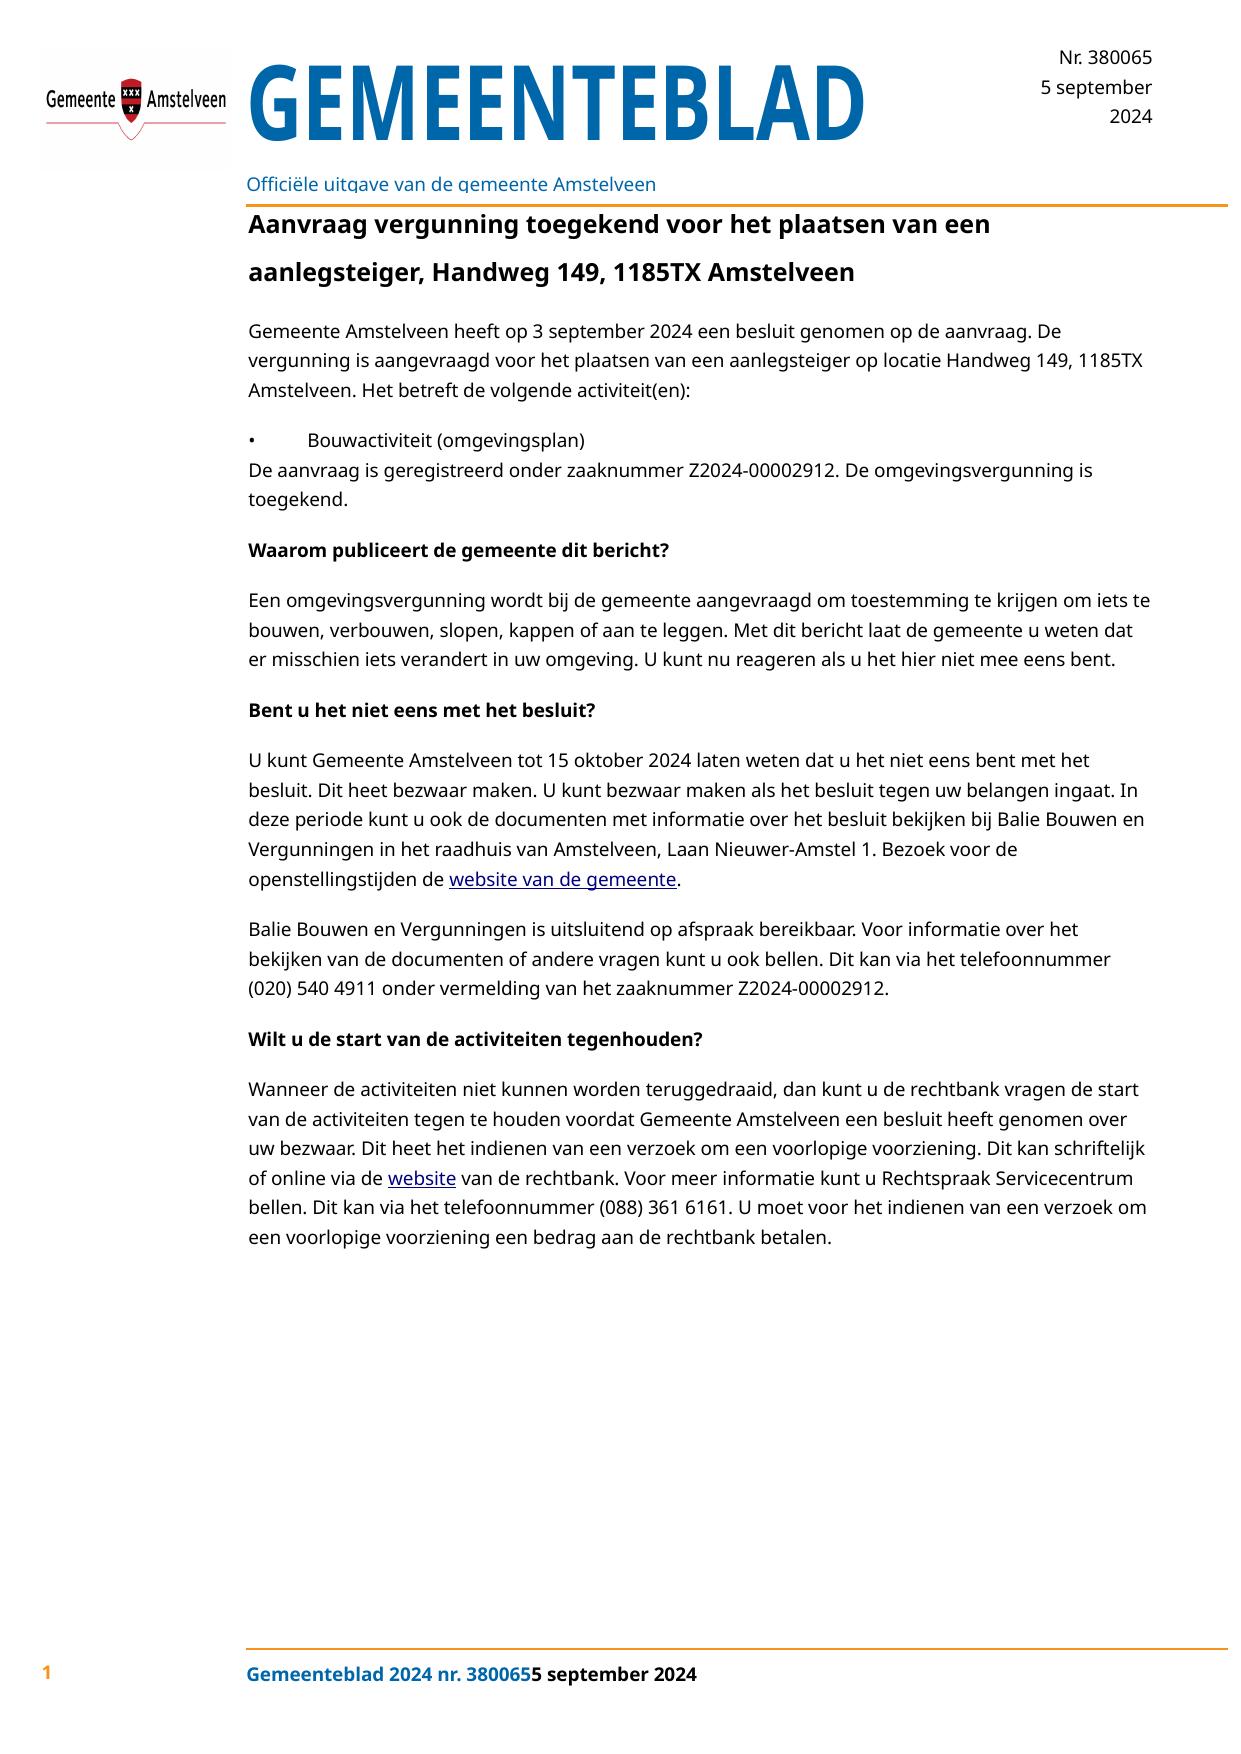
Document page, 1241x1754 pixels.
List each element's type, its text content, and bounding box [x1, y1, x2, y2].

text De aanvraag is geregistreerd onder zaaknummer Z2024-00002912. De omgevingsvergunning is toegekend. [248, 457, 1152, 512]
text Wanneer de activiteiten niet kunnen worden teruggedraaid, dan kunt u de rechtbank vragen de start van de activiteiten tegen te houden voordat Gemeente Amstelveen een besluit heeft genomen over uw bezwaar. Dit heet het indienen van een verzoek om een voorlopige voorziening. Dit kan schriftelijk of online via de website van de rechtbank. Voor meer informatie kunt u Rechtspraak Servicecentrum bellen. Dit kan via het telefoonnummer (088) 361 6161. U moet voor het indienen van een verzoek om een voorlopige voorziening een bedrag aan de rechtbank betalen. [248, 1076, 1152, 1250]
text Balie Bouwen en Vergunningen is uitsluitend op afspraak bereikbaar. Voor informatie over het bekijken van de documenten of andere vragen kunt u ook bellen. Dit kan via het telefoonnummer (020) 540 4911 onder vermelding van het zaaknummer Z2024-00002912. [248, 916, 1152, 1001]
text Gemeente Amstelveen heeft op 3 september 2024 een besluit genomen op de aanvraag. De vergunning is aangevraagd voor het plaatsen van een aanlegsteiger op locatie Handweg 149, 1185TX Amstelveen. Het betreft de volgende activiteit(en): [248, 318, 1152, 403]
text U kunt Gemeente Amstelveen tot 15 oktober 2024 laten weten dat u het niet eens bent met het besluit. Dit heet bezwaar maken. U kunt bezwaar maken als het besluit tegen uw belangen ingaat. In deze periode kunt u ook de documenten met informatie over het besluit bekijken bij Balie Bouwen en Vergunningen in het raadhuis van Amstelveen, Laan Nieuwer-Amstel 1. Bezoek voor de openstellingstijden de website van de gemeente. [248, 747, 1152, 892]
text Een omgevingsvergunning wordt bij de gemeente aangevraagd om toestemming te krijgen om iets te bouwen, verbouwen, slopen, kappen of aan te leggen. Met dit bericht laat de gemeente u weten dat er misschien iets verandert in uw omgeving. U kunt nu reageren als u het hier niet mee eens bent. [248, 587, 1152, 672]
text Wilt u de start van de activiteiten tegenhouden? [248, 1026, 1152, 1052]
text Aanvraag vergunning toegekend voor het plaatsen van een aanlegsteiger, Handweg 149, 1185TX Amstelveen [248, 207, 1152, 288]
text Bent u het niet eens met het besluit? [248, 697, 1152, 723]
list Bouwactiviteit (omgevingsplan) [248, 427, 1152, 453]
text Waarom publiceert de gemeente dit bericht? [248, 537, 1152, 563]
picture [41, 47, 231, 172]
